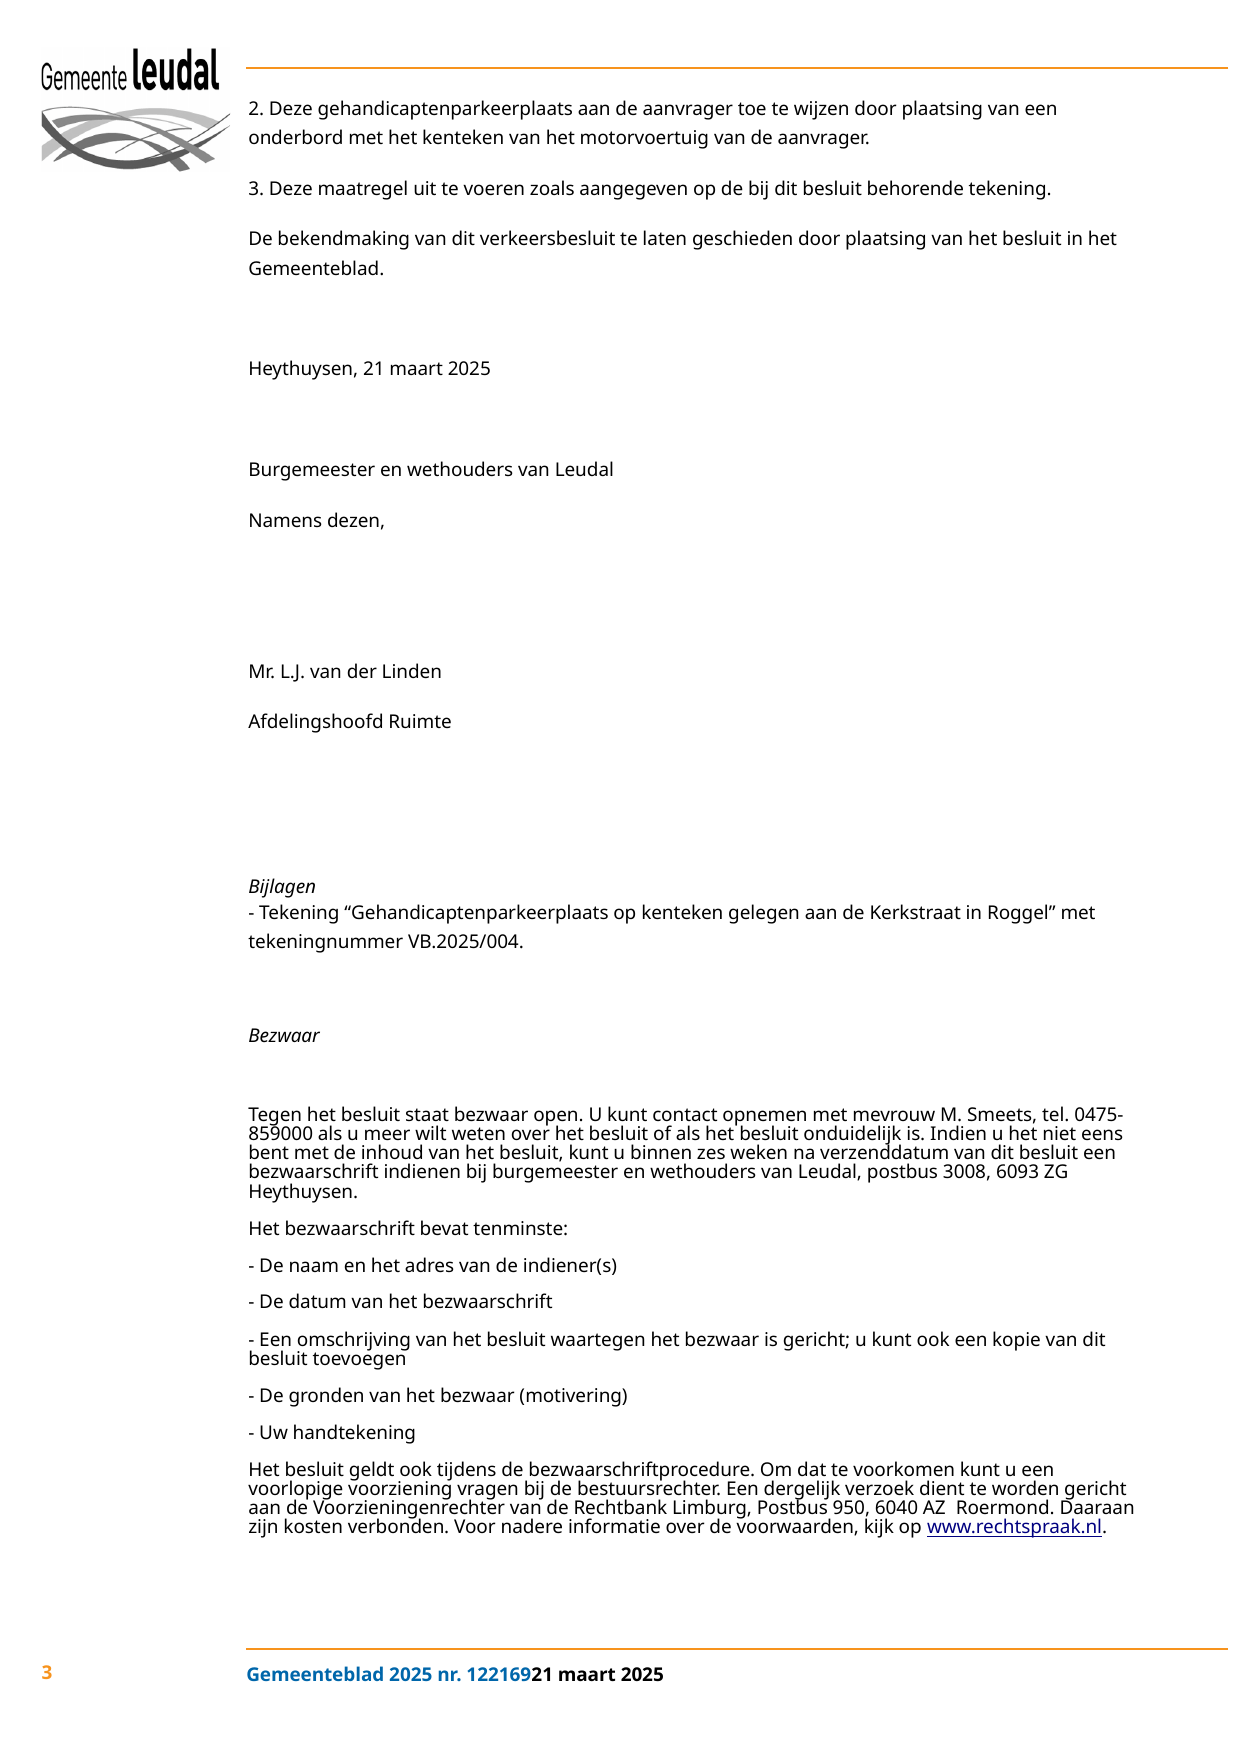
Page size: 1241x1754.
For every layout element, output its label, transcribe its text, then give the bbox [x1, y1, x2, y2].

text - De datum van het bezwaarschrift [248, 1293, 1152, 1313]
text De bekendmaking van dit verkeersbesluit te laten geschieden door plaatsing van het besluit in het Gemeenteblad. [248, 225, 1152, 281]
text - Uw handtekening [248, 1424, 1152, 1443]
text Afdelingshoofd Ruimte [248, 708, 1152, 734]
text Heythuysen, 21 maart 2025 [248, 356, 1152, 381]
picture [41, 47, 231, 172]
text Het bezwaarschrift bevat tenminste: [248, 1219, 1152, 1239]
text Mr. L.J. van der Linden [248, 658, 1152, 684]
text Burgemeester en wethouders van Leudal [248, 456, 1152, 482]
text Namens dezen, [248, 507, 1152, 533]
text Bijlagen [248, 873, 1152, 899]
text 2. Deze gehandicaptenparkeerplaats aan de aanvrager toe te wijzen door plaatsing van een onderbord met het kenteken van het motorvoertuig van de aanvrager. [248, 95, 1152, 150]
text Het besluit geldt ook tijdens de bezwaarschriftprocedure. Om dat te voorkomen kunt u een voorlopige voorziening vragen bij de bestuursrechter. Een dergelijk verzoek dient te worden gericht aan de Voorzieningenrechter van de Rechtbank Limburg, Postbus 950, 6040 AZ Roermond. Daaraan zijn kosten verbonden. Voor nadere informatie over de voorwaarden, kijk op www.rechtspraak.nl. [248, 1461, 1152, 1538]
text 3. Deze maatregel uit te voeren zoals aangegeven op de bij dit besluit behorende tekening. [248, 175, 1152, 201]
text Bezwaar [248, 1022, 1152, 1048]
text - De gronden van het bezwaar (motivering) [248, 1387, 1152, 1406]
text - De naam en het adres van de indiener(s) [248, 1257, 1152, 1276]
text - Een omschrijving van het besluit waartegen het bezwaar is gericht; u kunt ook een kopie van dit besluit toevoegen [248, 1331, 1152, 1369]
text - Tekening “Gehandicaptenparkeerplaats op kenteken gelegen aan de Kerkstraat in Roggel” met tekeningnummer VB.2025/004. [248, 899, 1152, 954]
text Tegen het besluit staat bezwaar open. U kunt contact opnemen met mevrouw M. Smeets, tel. 0475-859000 als u meer wilt weten over het besluit of als het besluit onduidelijk is. Indien u het niet eens bent met de inhoud van het besluit, kunt u binnen zes weken na verzenddatum van dit besluit een bezwaarschrift indienen bij burgemeester en wethouders van Leudal, postbus 3008, 6093 ZG Heythuysen. [248, 1106, 1152, 1202]
